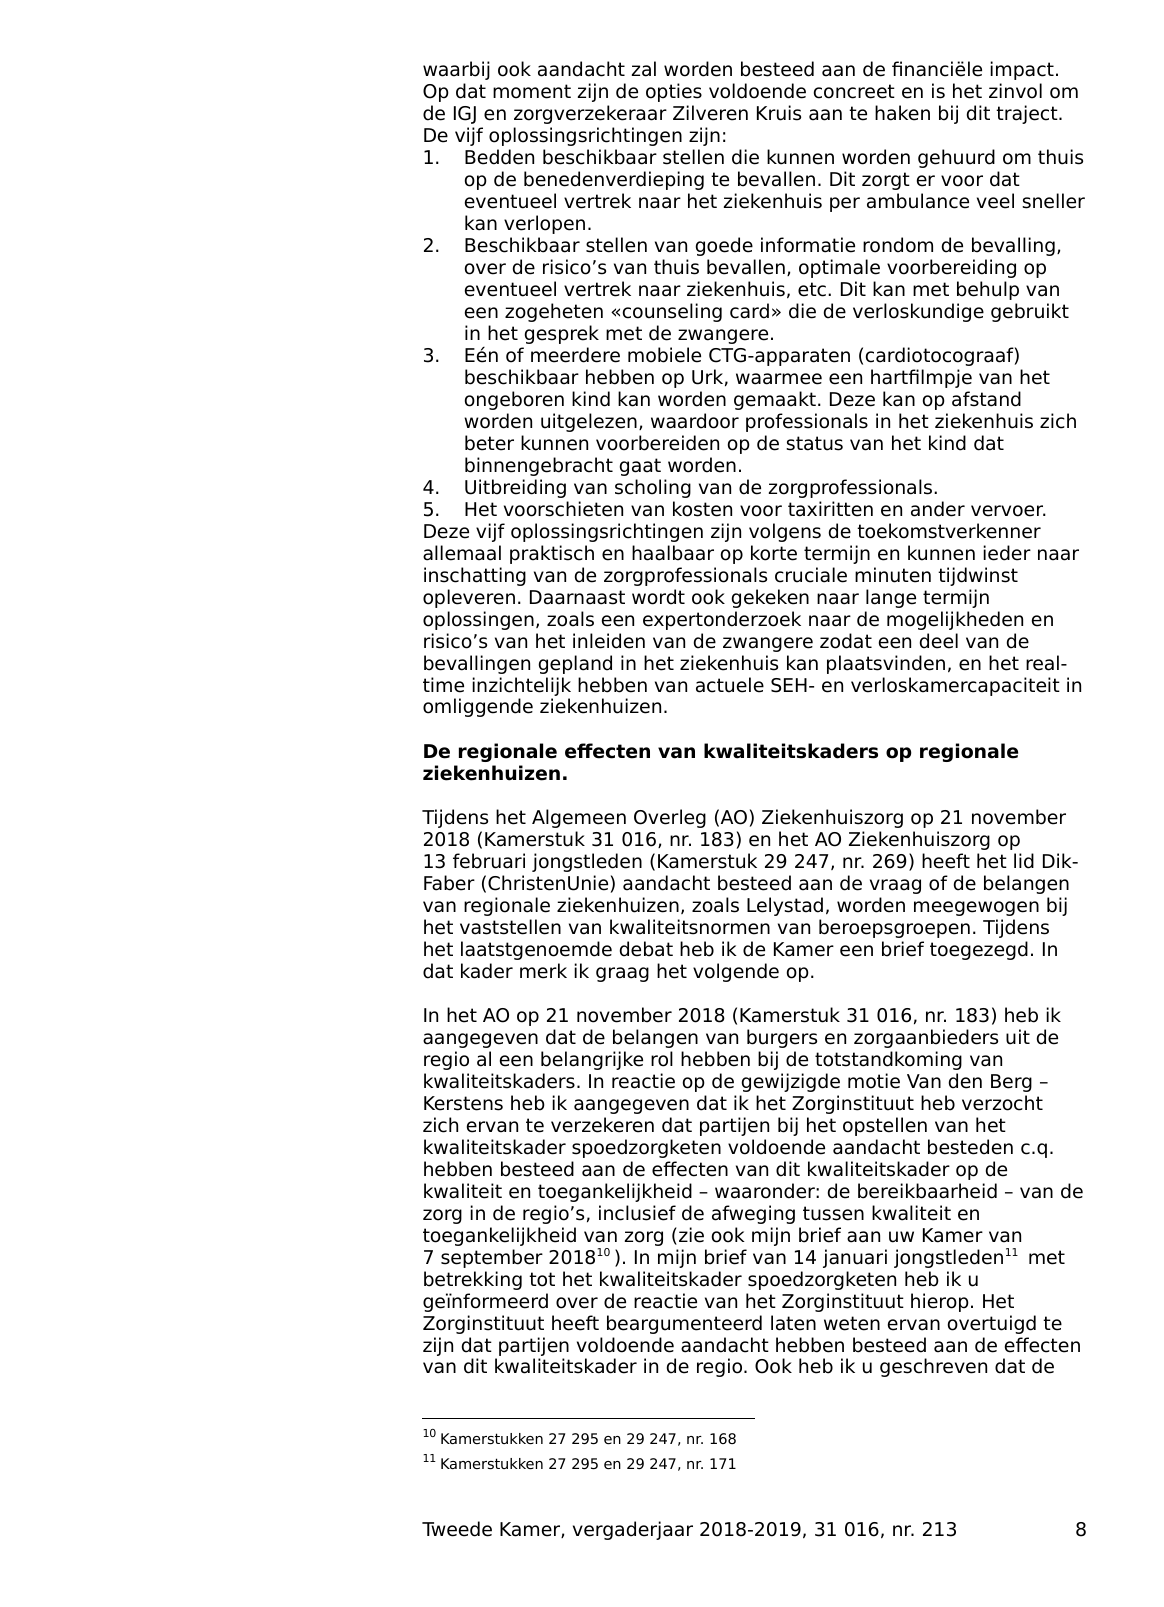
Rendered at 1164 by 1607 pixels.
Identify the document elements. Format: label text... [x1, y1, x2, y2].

text 4. Uitbreiding van scholing van de zorgprofessionals. [422, 477, 1087, 499]
text Tijdens het Algemeen Overleg (AO) Ziekenhuiszorg op 21 november 2018 (Kamerstuk 31 016, nr. 183) en het AO Ziekenhuiszorg op 13 februari jongstleden (Kamerstuk 29 247, nr. 269) heeft het lid Dik-Faber (ChristenUnie) aandacht besteed aan de vraag of de belangen van regionale ziekenhuizen, zoals Lelystad, worden meegewogen bij het vaststellen van kwaliteitsnormen van beroepsgroepen. Tijdens het laatstgenoemde debat heb ik de Kamer een brief toegezegd. In dat kader merk ik graag het volgende op. [422, 807, 1087, 983]
text 1. Bedden beschikbaar stellen die kunnen worden gehuurd om thuis op de benedenverdieping te bevallen. Dit zorgt er voor dat eventueel vertrek naar het ziekenhuis per ambulance veel sneller kan verlopen. [422, 147, 1087, 235]
text Kamerstukken 27 295 en 29 247, nr. 171 [422, 1452, 1087, 1474]
text waarbij ook aandacht zal worden besteed aan de financiële impact. Op dat moment zijn de opties voldoende concreet en is het zinvol om de IGJ en zorgverzekeraar Zilveren Kruis aan te haken bij dit traject. De vijf oplossingsrichtingen zijn: [422, 59, 1087, 147]
text 5. Het voorschieten van kosten voor taxiritten en ander vervoer. [422, 499, 1087, 521]
text Kamerstukken 27 295 en 29 247, nr. 168 [422, 1427, 1087, 1449]
text Deze vijf oplossingsrichtingen zijn volgens de toekomstverkenner allemaal praktisch en haalbaar op korte termijn en kunnen ieder naar inschatting van de zorgprofessionals cruciale minuten tijdwinst opleveren. Daarnaast wordt ook gekeken naar lange termijn oplossingen, zoals een expertonderzoek naar de mogelijkheden en risico’s van het inleiden van de zwangere zodat een deel van de bevallingen gepland in het ziekenhuis kan plaatsvinden, en het real-time inzichtelijk hebben van actuele SEH- en verloskamercapaciteit in omliggende ziekenhuizen. [422, 521, 1087, 718]
text In het AO op 21 november 2018 (Kamerstuk 31 016, nr. 183) heb ik aangegeven dat de belangen van burgers en zorgaanbieders uit de regio al een belangrijke rol hebben bij de totstandkoming van kwaliteitskaders. In reactie op de gewijzigde motie Van den Berg – Kerstens heb ik aangegeven dat ik het Zorginstituut heb verzocht zich ervan te verzekeren dat partijen bij het opstellen van het kwaliteitskader spoedzorgketen voldoende aandacht besteden c.q. hebben besteed aan de effecten van dit kwaliteitskader op de kwaliteit en toegankelijkheid – waaronder: de bereikbaarheid – van de zorg in de regio’s, inclusief de afweging tussen kwaliteit en toegankelijkheid van zorg (zie ook mijn brief aan uw Kamer van 7 september 2018). In mijn brief van 14 januari jongstleden met betrekking tot het kwaliteitskader spoedzorgketen heb ik u geïnformeerd over de reactie van het Zorginstituut hierop. Het Zorginstituut heeft beargumenteerd laten weten ervan overtuigd te zijn dat partijen voldoende aandacht hebben besteed aan de effecten van dit kwaliteitskader in de regio. Ook heb ik u geschreven dat de [422, 1005, 1087, 1378]
text 2. Beschikbaar stellen van goede informatie rondom de bevalling, over de risico’s van thuis bevallen, optimale voorbereiding op eventueel vertrek naar ziekenhuis, etc. Dit kan met behulp van een zogeheten «counseling card» die de verloskundige gebruikt in het gesprek met de zwangere. [422, 235, 1087, 345]
text 3. Eén of meerdere mobiele CTG-apparaten (cardiotocograaf) beschikbaar hebben op Urk, waarmee een hartfilmpje van het ongeboren kind kan worden gemaakt. Deze kan op afstand worden uitgelezen, waardoor professionals in het ziekenhuis zich beter kunnen voorbereiden op de status van het kind dat binnengebracht gaat worden. [422, 345, 1087, 477]
subtitle De regionale effecten van kwaliteitskaders op regionale ziekenhuizen. [422, 741, 1087, 784]
